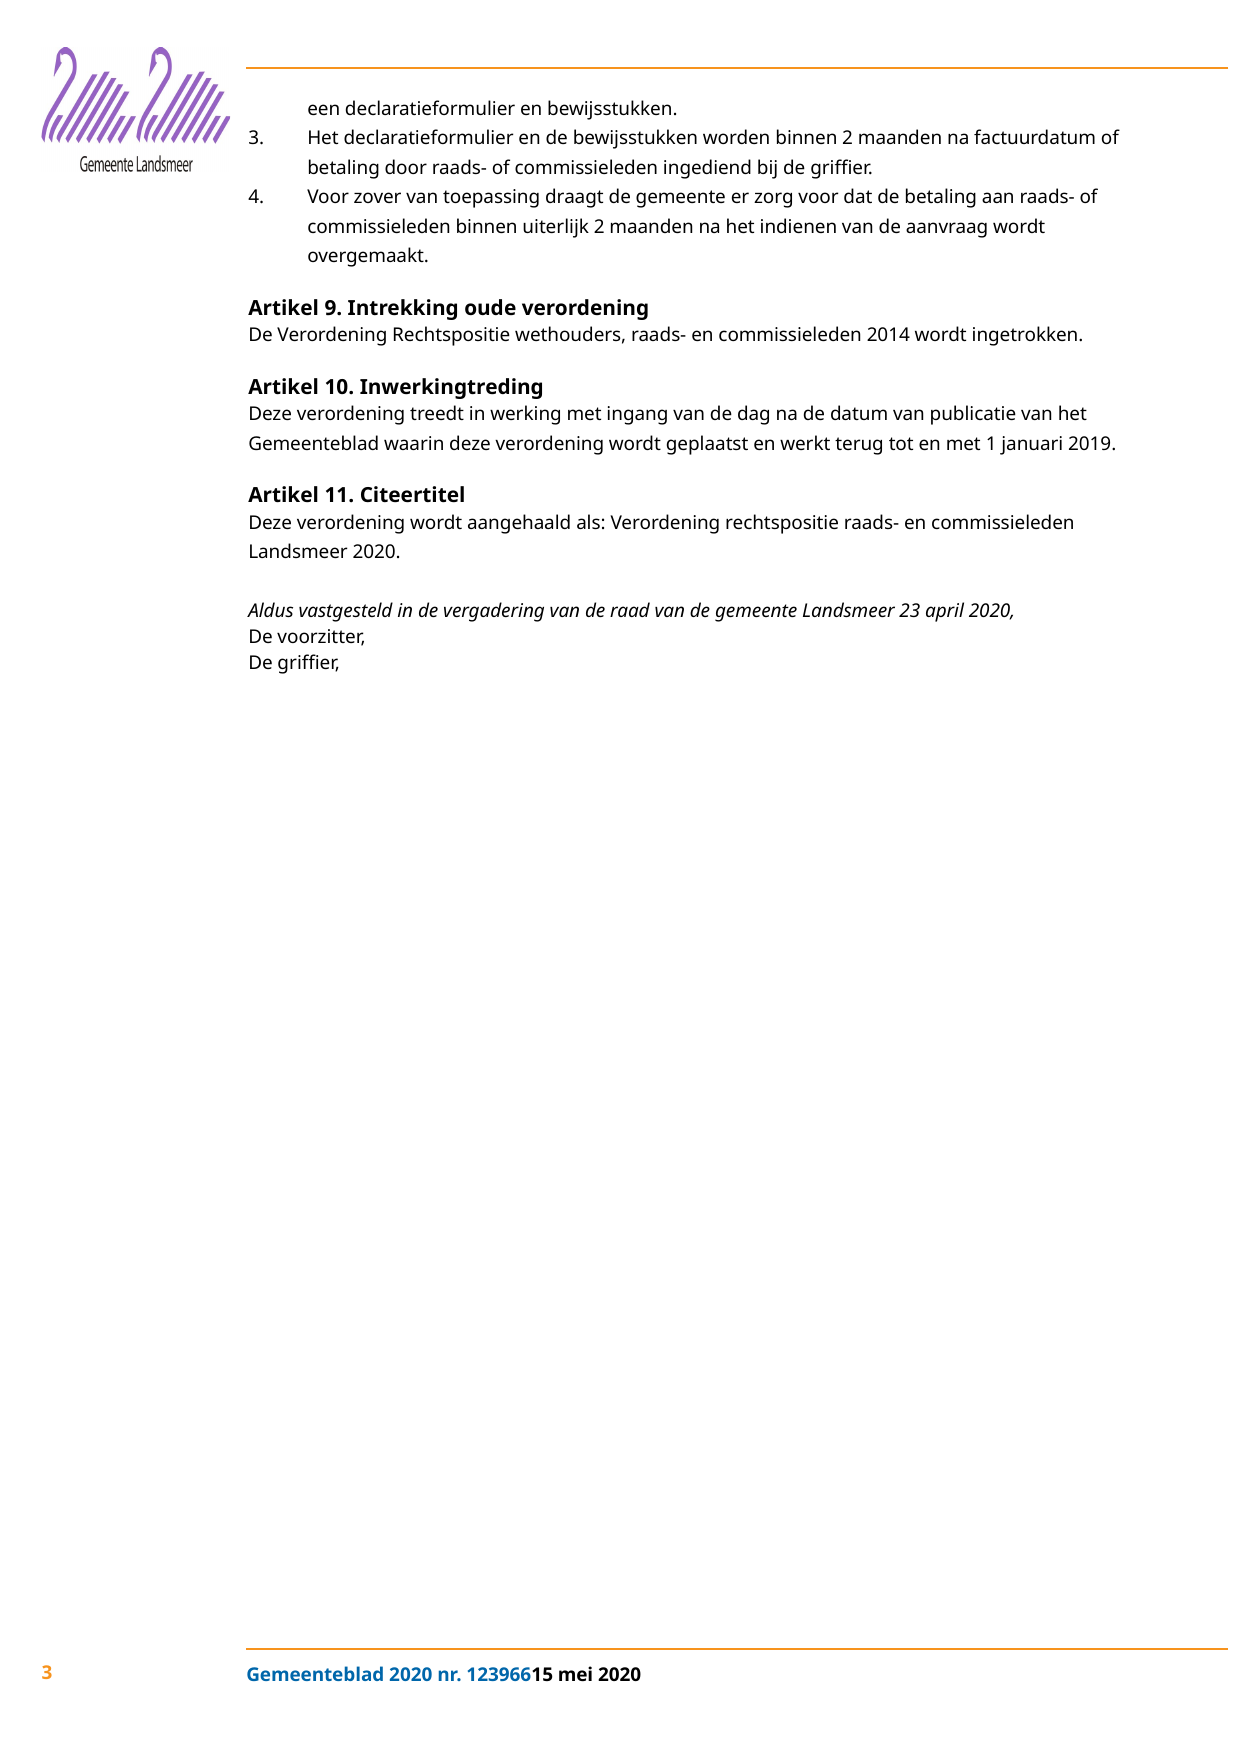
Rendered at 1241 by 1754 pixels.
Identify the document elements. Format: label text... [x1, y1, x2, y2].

picture [41, 47, 231, 172]
text De voorzitter, [248, 623, 1152, 649]
list Voor zover van toepassing draagt de gemeente er zorg voor dat de betaling aan raads- of commissieleden binnen uiterlijk 2 maanden na het indienen van de aanvraag wordt overgemaakt. [248, 183, 1152, 268]
text Aldus vastgesteld in de vergadering van de raad van de gemeente Landsmeer 23 april 2020, [248, 598, 1152, 623]
list een declaratieformulier en bewijsstukken. [248, 95, 1152, 121]
text Artikel 10. Inwerkingtreding [248, 372, 1152, 400]
list Het declaratieformulier en de bewijsstukken worden binnen 2 maanden na factuurdatum of betaling door raads- of commissieleden ingediend bij de griffier. [248, 124, 1152, 180]
text Artikel 11. Citeertitel [248, 480, 1152, 509]
text Deze verordening wordt aangehaald als: Verordening rechtspositie raads- en commissieleden Landsmeer 2020. [248, 509, 1152, 564]
text Deze verordening treedt in werking met ingang van de dag na de datum van publicatie van het Gemeenteblad waarin deze verordening wordt geplaatst en werkt terug tot en met 1 januari 2019. [248, 400, 1152, 456]
text Artikel 9. Intrekking oude verordening [248, 293, 1152, 322]
text De griffier, [248, 649, 1152, 675]
text De Verordening Rechtspositie wethouders, raads- en commissieleden 2014 wordt ingetrokken. [248, 322, 1152, 347]
